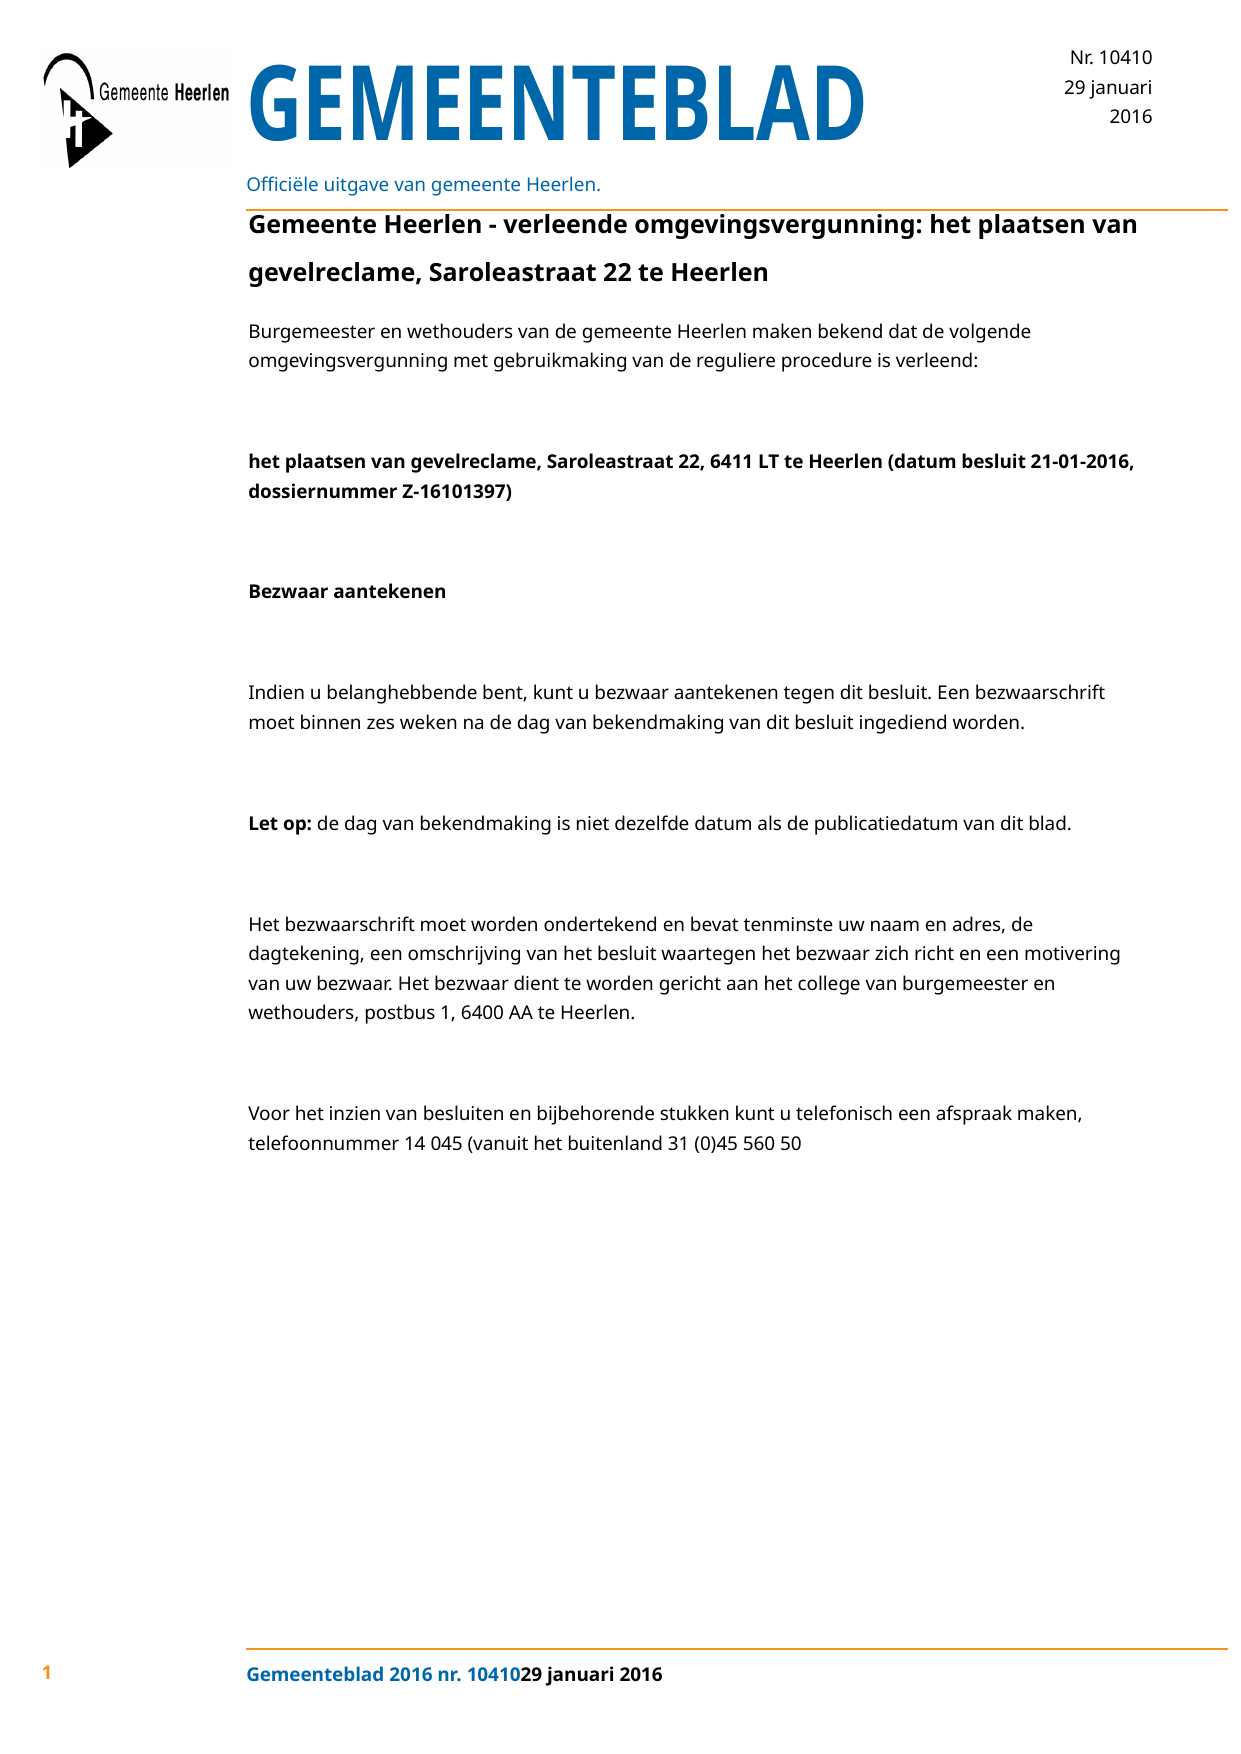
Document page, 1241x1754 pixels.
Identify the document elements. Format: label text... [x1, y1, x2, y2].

text het plaatsen van gevelreclame, Saroleastraat 22, 6411 LT te Heerlen (datum besluit 21-01-2016, dossiernummer Z-16101397) [248, 448, 1152, 504]
text Indien u belanghebbende bent, kunt u bezwaar aantekenen tegen dit besluit. Een bezwaarschrift moet binnen zes weken na de dag van bekendmaking van dit besluit ingediend worden. [248, 679, 1152, 735]
text Het bezwaarschrift moet worden ondertekend en bevat tenminste uw naam en adres, de dagtekening, een omschrijving van het besluit waartegen het bezwaar zich richt en een motivering van uw bezwaar. Het bezwaar dient te worden gericht aan het college van burgemeester en wethouders, postbus 1, 6400 AA te Heerlen. [248, 911, 1152, 1025]
text Voor het inzien van besluiten en bijbehorende stukken kunt u telefonisch een afspraak maken, telefoonnummer 14 045 (vanuit het buitenland 31 (0)45 560 50 [248, 1100, 1152, 1156]
text Let op: de dag van bekendmaking is niet dezelfde datum als de publicatiedatum van dit blad. [248, 810, 1152, 836]
picture [41, 47, 231, 172]
text Burgemeester en wethouders van de gemeente Heerlen maken bekend dat de volgende omgevingsvergunning met gebruikmaking van de reguliere procedure is verleend: [248, 318, 1152, 373]
text Bezwaar aantekenen [248, 579, 1152, 604]
text Gemeente Heerlen - verleende omgevingsvergunning: het plaatsen van gevelreclame, Saroleastraat 22 te Heerlen [248, 211, 1152, 288]
